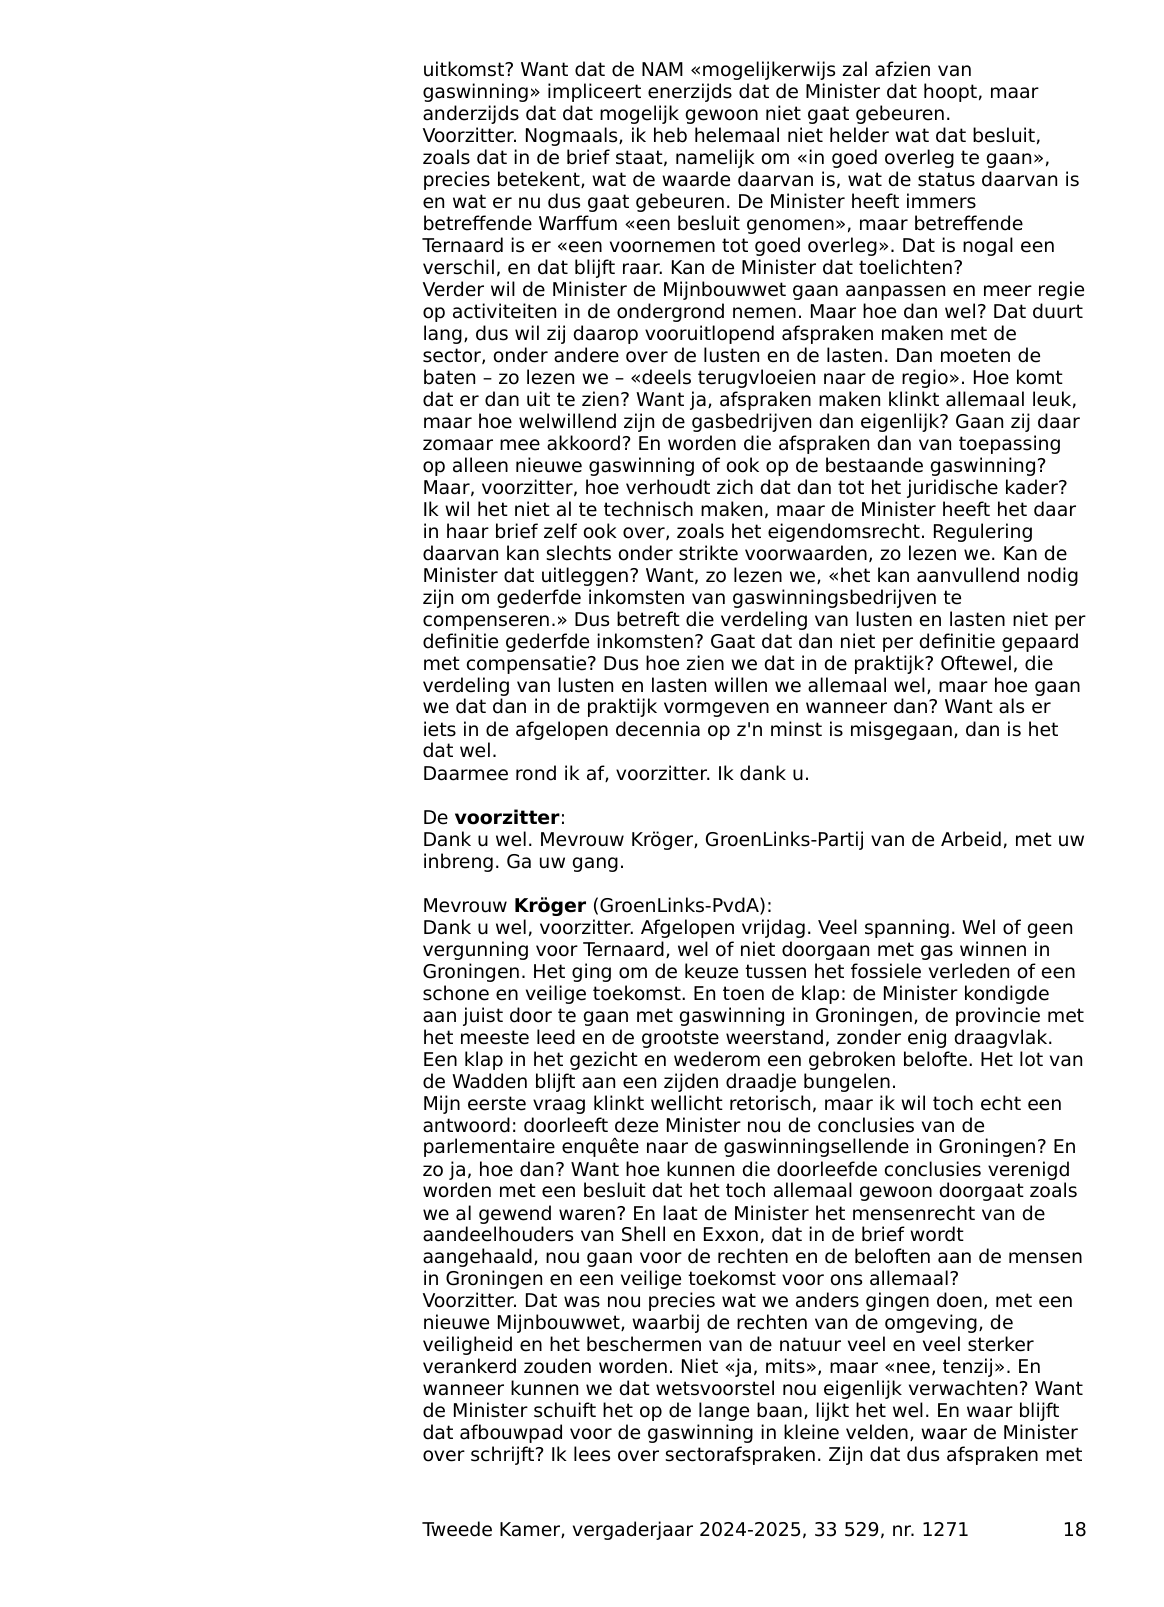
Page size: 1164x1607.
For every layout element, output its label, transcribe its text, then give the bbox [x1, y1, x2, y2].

text Voorzitter. Nogmaals, ik heb helemaal niet helder wat dat besluit, zoals dat in de brief staat, namelijk om «in goed overleg te gaan», precies betekent, wat de waarde daarvan is, wat de status daarvan is en wat er nu dus gaat gebeuren. De Minister heeft immers betreffende Warffum «een besluit genomen», maar betreffende Ternaard is er «een voornemen tot goed overleg». Dat is nogal een verschil, en dat blijft raar. Kan de Minister dat toelichten? [422, 125, 1087, 279]
text Voorzitter. Dat was nou precies wat we anders gingen doen, met een nieuwe Mijnbouwwet, waarbij de rechten van de omgeving, de veiligheid en het beschermen van de natuur veel en veel sterker verankerd zouden worden. Niet «ja, mits», maar «nee, tenzij». En wanneer kunnen we dat wetsvoorstel nou eigenlijk verwachten? Want de Minister schuift het op de lange baan, lijkt het wel. En waar blijft dat afbouwpad voor de gaswinning in kleine velden, waar de Minister over schrijft? Ik lees over sectorafspraken. Zijn dat dus afspraken met [422, 1290, 1087, 1466]
text Maar, voorzitter, hoe verhoudt zich dat dan tot het juridische kader? Ik wil het niet al te technisch maken, maar de Minister heeft het daar in haar brief zelf ook over, zoals het eigendomsrecht. Regulering daarvan kan slechts onder strikte voorwaarden, zo lezen we. Kan de Minister dat uitleggen? Want, zo lezen we, «het kan aanvullend nodig zijn om gederfde inkomsten van gaswinningsbedrijven te compenseren.» Dus betreft die verdeling van lusten en lasten niet per definitie gederfde inkomsten? Gaat dat dan niet per definitie gepaard met compensatie? Dus hoe zien we dat in de praktijk? Oftewel, die verdeling van lusten en lasten willen we allemaal wel, maar hoe gaan we dat dan in de praktijk vormgeven en wanneer dan? Want als er iets in de afgelopen decennia op z'n minst is misgegaan, dan is het dat wel. [422, 477, 1087, 762]
text Dank u wel, voorzitter. Afgelopen vrijdag. Veel spanning. Wel of geen vergunning voor Ternaard, wel of niet doorgaan met gas winnen in Groningen. Het ging om de keuze tussen het fossiele verleden of een schone en veilige toekomst. En toen de klap: de Minister kondigde aan juist door te gaan met gaswinning in Groningen, de provincie met het meeste leed en de grootste weerstand, zonder enig draagvlak. Een klap in het gezicht en wederom een gebroken belofte. Het lot van de Wadden blijft aan een zijden draadje bungelen. [422, 917, 1087, 1092]
text Verder wil de Minister de Mijnbouwwet gaan aanpassen en meer regie op activiteiten in de ondergrond nemen. Maar hoe dan wel? Dat duurt lang, dus wil zij daarop vooruitlopend afspraken maken met de sector, onder andere over de lusten en de lasten. Dan moeten de baten – zo lezen we – «deels terugvloeien naar de regio». Hoe komt dat er dan uit te zien? Want ja, afspraken maken klinkt allemaal leuk, maar hoe welwillend zijn de gasbedrijven dan eigenlijk? Gaan zij daar zomaar mee akkoord? En worden die afspraken dan van toepassing op alleen nieuwe gaswinning of ook op de bestaande gaswinning? [422, 279, 1087, 477]
text Mijn eerste vraag klinkt wellicht retorisch, maar ik wil toch echt een antwoord: doorleeft deze Minister nou de conclusies van de parlementaire enquête naar de gaswinningsellende in Groningen? En zo ja, hoe dan? Want hoe kunnen die doorleefde conclusies verenigd worden met een besluit dat het toch allemaal gewoon doorgaat zoals we al gewend waren? En laat de Minister het mensenrecht van de aandeelhouders van Shell en Exxon, dat in de brief wordt aangehaald, nou gaan voor de rechten en de beloften aan de mensen in Groningen en een veilige toekomst voor ons allemaal? [422, 1092, 1087, 1290]
text uitkomst? Want dat de NAM «mogelijkerwijs zal afzien van gaswinning» impliceert enerzijds dat de Minister dat hoopt, maar anderzijds dat dat mogelijk gewoon niet gaat gebeuren. [422, 59, 1087, 125]
text Mevrouw Kröger (GroenLinks-PvdA): [422, 895, 1087, 917]
text Daarmee rond ik af, voorzitter. Ik dank u. [422, 762, 1087, 784]
text De voorzitter: [422, 807, 1087, 828]
text Dank u wel. Mevrouw Kröger, GroenLinks-Partij van de Arbeid, met uw inbreng. Ga uw gang. [422, 828, 1087, 872]
